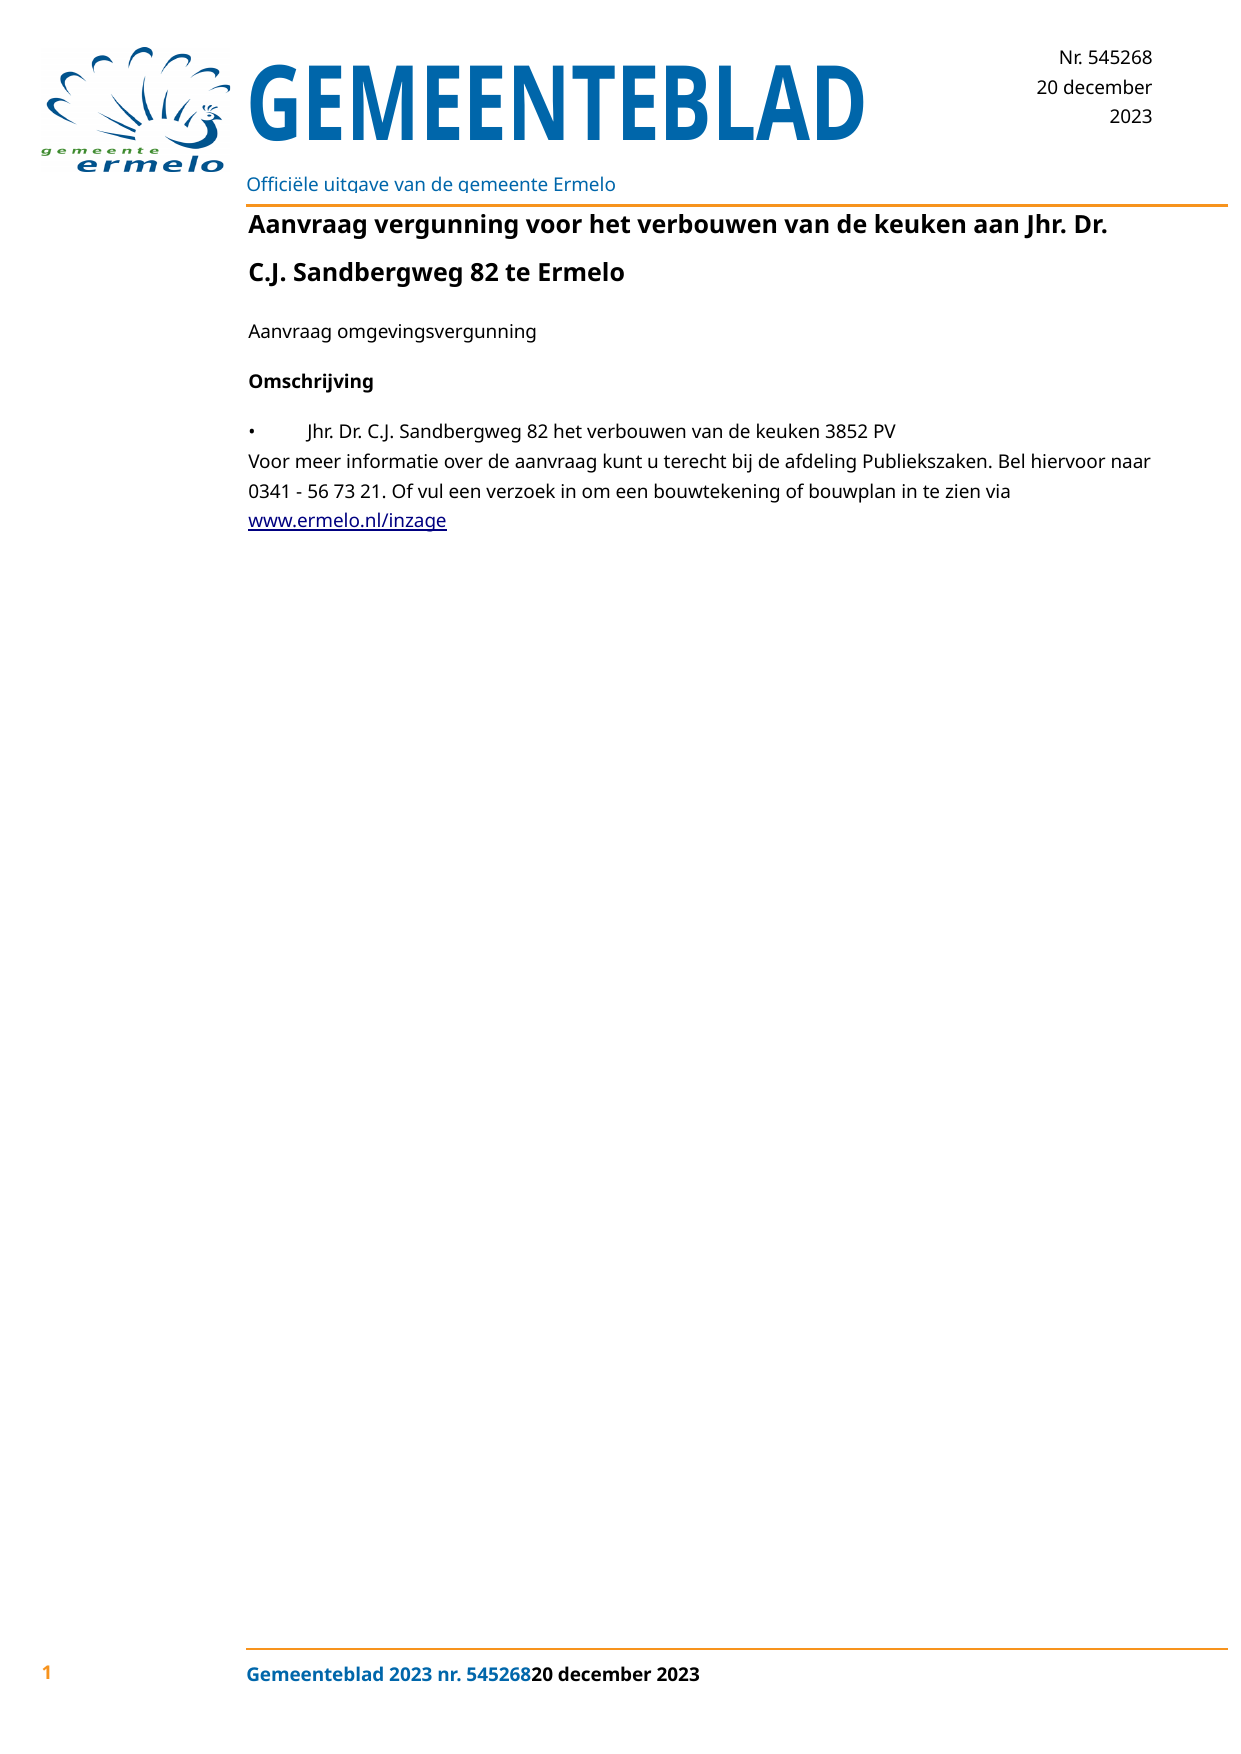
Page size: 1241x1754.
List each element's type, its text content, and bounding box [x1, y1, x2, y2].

picture [41, 47, 231, 172]
text Aanvraag omgevingsvergunning [248, 318, 1152, 344]
text Voor meer informatie over de aanvraag kunt u terecht bij de afdeling Publiekszaken. Bel hiervoor naar 0341 - 56 73 21. Of vul een verzoek in om een bouwtekening of bouwplan in te zien via www.ermelo.nl/inzage [248, 448, 1152, 533]
list Jhr. Dr. C.J. Sandbergweg 82 het verbouwen van de keuken 3852 PV [248, 419, 1152, 444]
text Aanvraag vergunning voor het verbouwen van de keuken aan Jhr. Dr. C.J. Sandbergweg 82 te Ermelo [248, 207, 1152, 288]
text Omschrijving [248, 368, 1152, 394]
